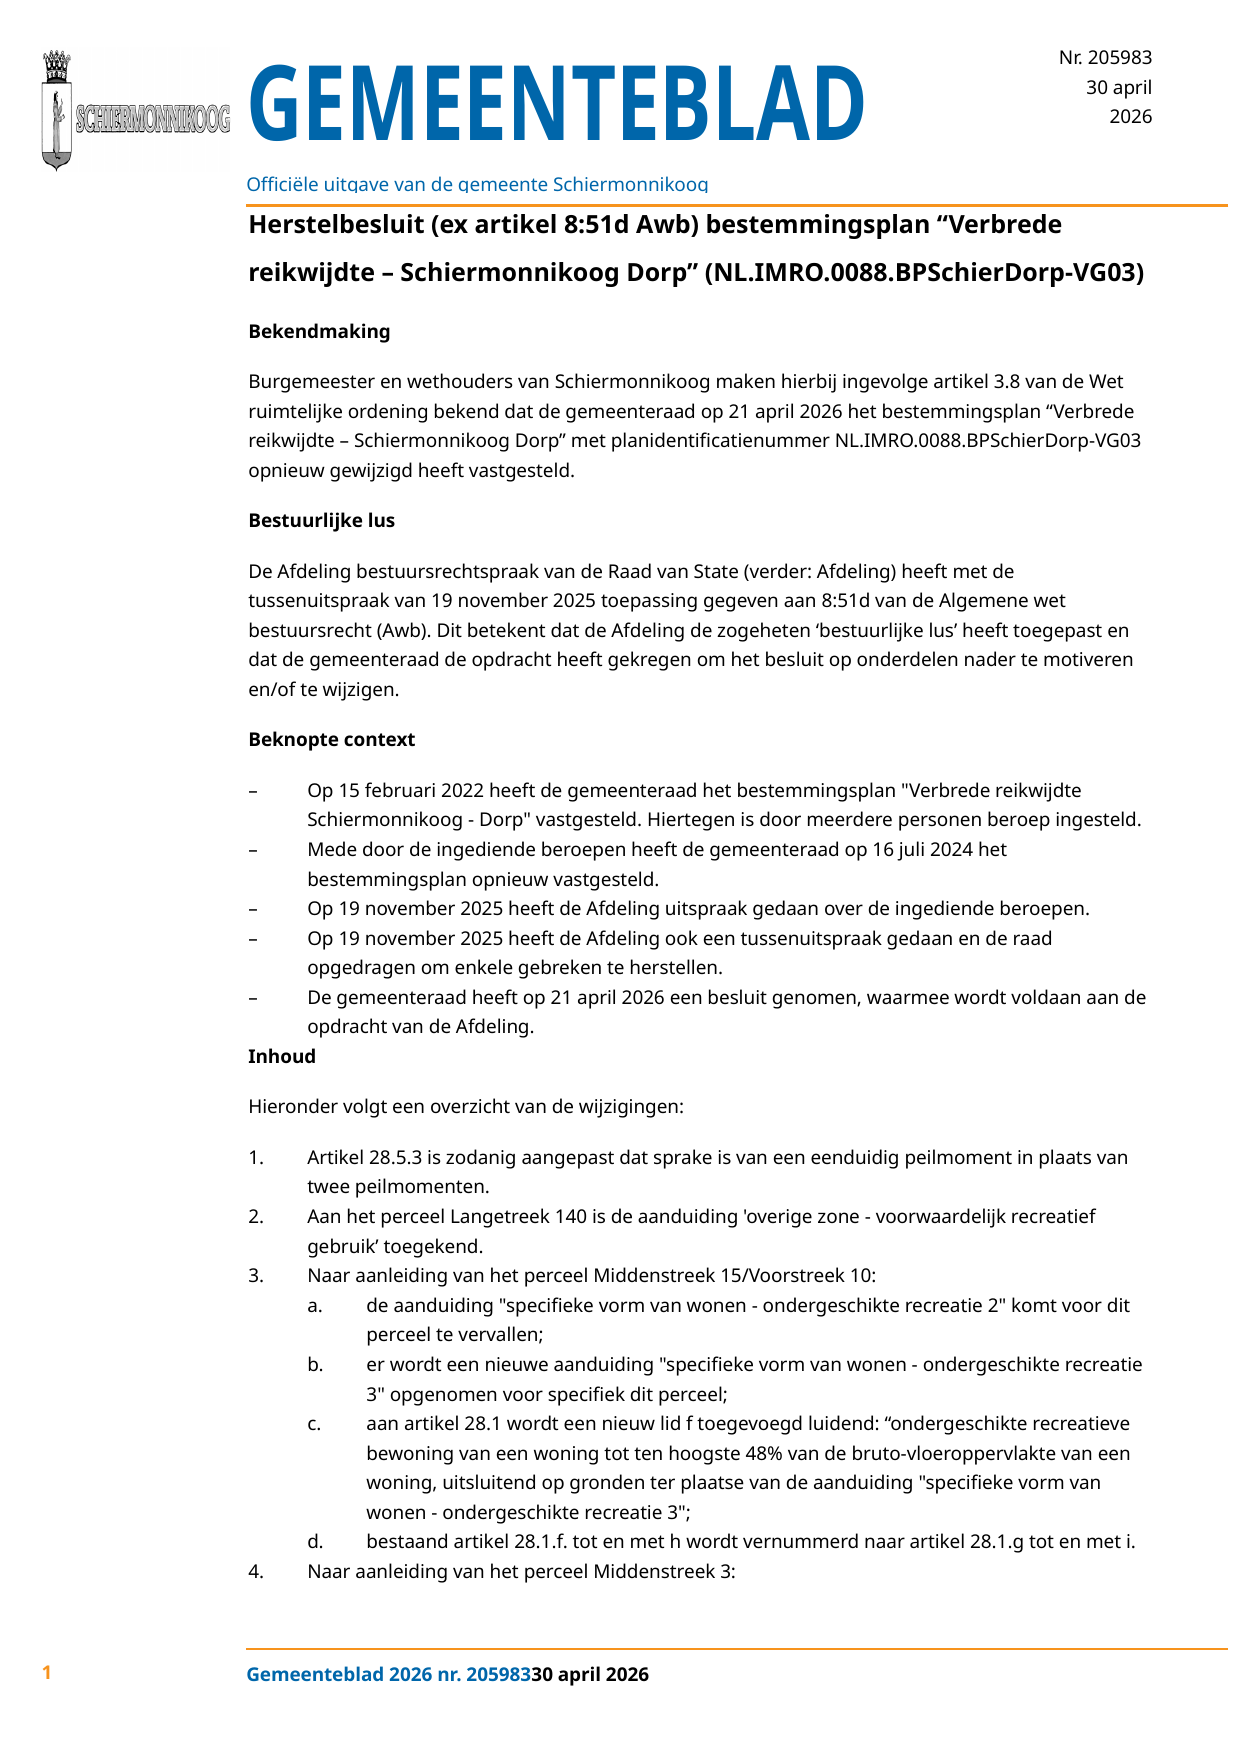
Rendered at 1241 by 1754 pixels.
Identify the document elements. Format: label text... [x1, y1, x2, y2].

list Naar aanleiding van het perceel Middenstreek 3: [248, 1558, 1152, 1584]
text Inhoud [248, 1043, 1152, 1069]
text Herstelbesluit (ex artikel 8:51d Awb) bestemmingsplan “Verbrede reikwijdte – Schiermonnikoog Dorp” (NL.IMRO.0088.BPSchierDorp-VG03) [248, 207, 1152, 288]
text Burgemeester en wethouders van Schiermonnikoog maken hierbij ingevolge artikel 3.8 van de Wet ruimtelijke ordening bekend dat de gemeenteraad op 21 april 2026 het bestemmingsplan “Verbrede reikwijdte – Schiermonnikoog Dorp” met planidentificatienummer NL.IMRO.0088.BPSchierDorp-VG03 opnieuw gewijzigd heeft vastgesteld. [248, 368, 1152, 483]
list Naar aanleiding van het perceel Middenstreek 15/Voorstreek 10: [248, 1262, 1152, 1288]
text De Afdeling bestuursrechtspraak van de Raad van State (verder: Afdeling) heeft met de tussenuitspraak van 19 november 2025 toepassing gegeven aan 8:51d van de Algemene wet bestuursrecht (Awb). Dit betekent dat de Afdeling de zogeheten ‘bestuurlijke lus’ heeft toegepast en dat de gemeenteraad de opdracht heeft gekregen om het besluit op onderdelen nader te motiveren en/of te wijzigen. [248, 558, 1152, 702]
list er wordt een nieuwe aanduiding "specifieke vorm van wonen - ondergeschikte recreatie 3" opgenomen voor specifiek dit perceel; [307, 1351, 1152, 1407]
list de aanduiding "specifieke vorm van wonen - ondergeschikte recreatie 2" komt voor dit perceel te vervallen; [307, 1292, 1152, 1347]
text Hieronder volgt een overzicht van de wijzigingen: [248, 1094, 1152, 1119]
list Mede door de ingediende beroepen heeft de gemeenteraad op 16 juli 2024 het bestemmingsplan opnieuw vastgesteld. [248, 836, 1152, 892]
list Aan het perceel Langetreek 140 is de aanduiding 'overige zone - voorwaardelijk recreatief gebruik’ toegekend. [248, 1203, 1152, 1259]
text Beknopte context [248, 727, 1152, 752]
list aan artikel 28.1 wordt een nieuw lid f toegevoegd luidend: “ondergeschikte recreatieve bewoning van een woning tot ten hoogste 48% van de bruto-vloeroppervlakte van een woning, uitsluitend op gronden ter plaatse van de aanduiding "specifieke vorm van wonen - ondergeschikte recreatie 3"; [307, 1410, 1152, 1525]
picture [41, 47, 231, 172]
text Bestuurlijke lus [248, 507, 1152, 533]
list Op 19 november 2025 heeft de Afdeling ook een tussenuitspraak gedaan en de raad opgedragen om enkele gebreken te herstellen. [248, 925, 1152, 980]
text Bekendmaking [248, 318, 1152, 344]
list Artikel 28.5.3 is zodanig aangepast dat sprake is van een eenduidig peilmoment in plaats van twee peilmomenten. [248, 1144, 1152, 1199]
list bestaand artikel 28.1.f. tot en met h wordt vernummerd naar artikel 28.1.g tot en met i. [307, 1529, 1152, 1554]
list De gemeenteraad heeft op 21 april 2026 een besluit genomen, waarmee wordt voldaan aan de opdracht van de Afdeling. [248, 984, 1152, 1039]
list Op 19 november 2025 heeft de Afdeling uitspraak gedaan over de ingediende beroepen. [248, 895, 1152, 921]
list Op 15 februari 2022 heeft de gemeenteraad het bestemmingsplan "Verbrede reikwijdte Schiermonnikoog - Dorp" vastgesteld. Hiertegen is door meerdere personen beroep ingesteld. [248, 777, 1152, 832]
